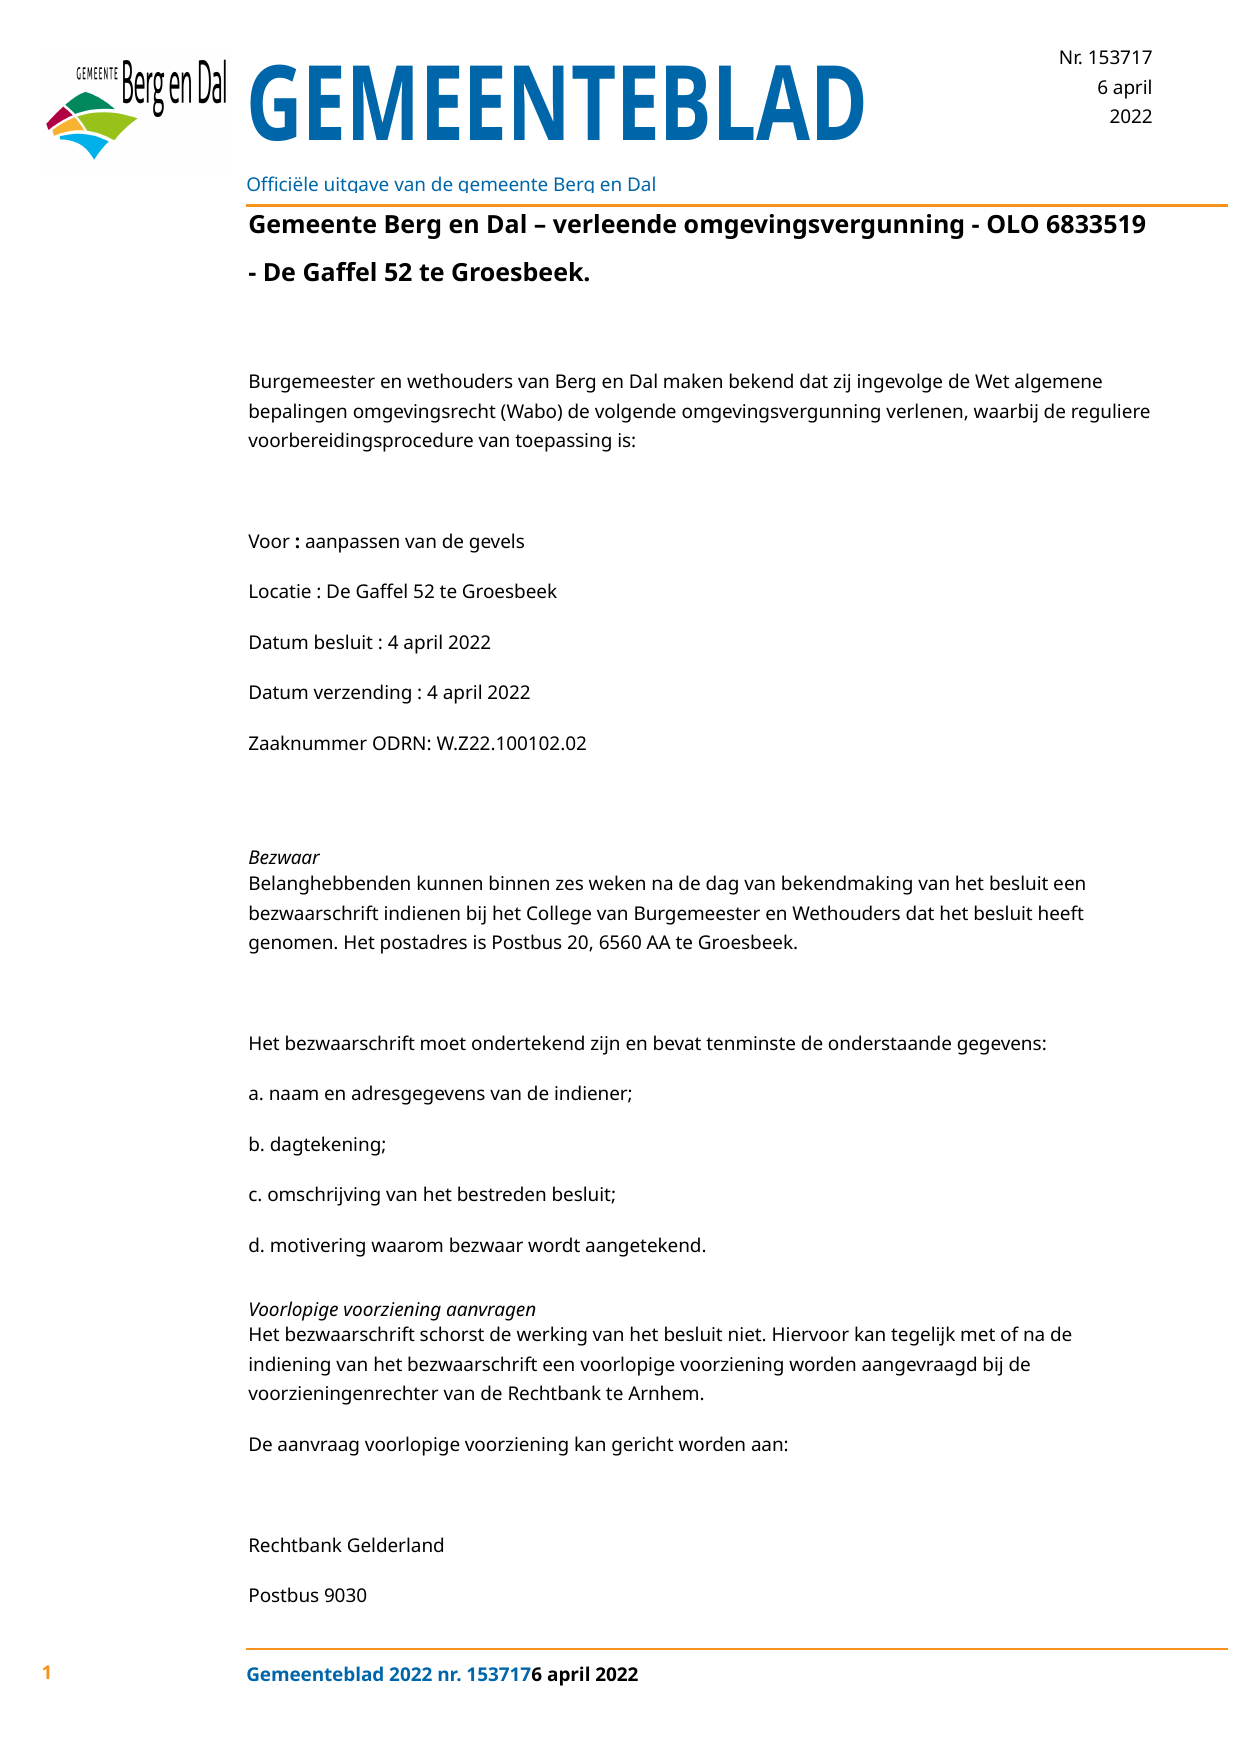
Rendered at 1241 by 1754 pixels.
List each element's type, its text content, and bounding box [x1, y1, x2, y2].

text Voor : aanpassen van de gevels [248, 528, 1152, 554]
text Voorlopige voorziening aanvragen [248, 1296, 1152, 1321]
text Bezwaar [248, 844, 1152, 870]
text De aanvraag voorlopige voorziening kan gericht worden aan: [248, 1431, 1152, 1457]
text Datum besluit : 4 april 2022 [248, 629, 1152, 655]
text Locatie : De Gaffel 52 te Groesbeek [248, 579, 1152, 604]
text b. dagtekening; [248, 1131, 1152, 1157]
text Belanghebbenden kunnen binnen zes weken na de dag van bekendmaking van het besluit een bezwaarschrift indienen bij het College van Burgemeester en Wethouders dat het besluit heeft genomen. Het postadres is Postbus 20, 6560 AA te Groesbeek. [248, 870, 1152, 955]
text Zaaknummer ODRN: W.Z22.100102.02 [248, 730, 1152, 756]
text Het bezwaarschrift schorst de werking van het besluit niet. Hiervoor kan tegelijk met of na de indiening van het bezwaarschrift een voorlopige voorziening worden aangevraagd bij de voorzieningenrechter van de Rechtbank te Arnhem. [248, 1321, 1152, 1406]
text Rechtbank Gelderland [248, 1532, 1152, 1558]
text Gemeente Berg en Dal – verleende omgevingsvergunning - OLO 6833519 - De Gaffel 52 te Groesbeek. [248, 207, 1152, 288]
text Postbus 9030 [248, 1582, 1152, 1608]
text Burgemeester en wethouders van Berg en Dal maken bekend dat zij ingevolge de Wet algemene bepalingen omgevingsrecht (Wabo) de volgende omgevingsvergunning verlenen, waarbij de reguliere voorbereidingsprocedure van toepassing is: [248, 368, 1152, 453]
text Het bezwaarschrift moet ondertekend zijn en bevat tenminste de onderstaande gegevens: [248, 1030, 1152, 1056]
text c. omschrijving van het bestreden besluit; [248, 1181, 1152, 1207]
text a. naam en adresgegevens van de indiener; [248, 1081, 1152, 1106]
text d. motivering waarom bezwaar wordt aangetekend. [248, 1232, 1152, 1257]
picture [41, 47, 231, 172]
text Datum verzending : 4 april 2022 [248, 679, 1152, 705]
